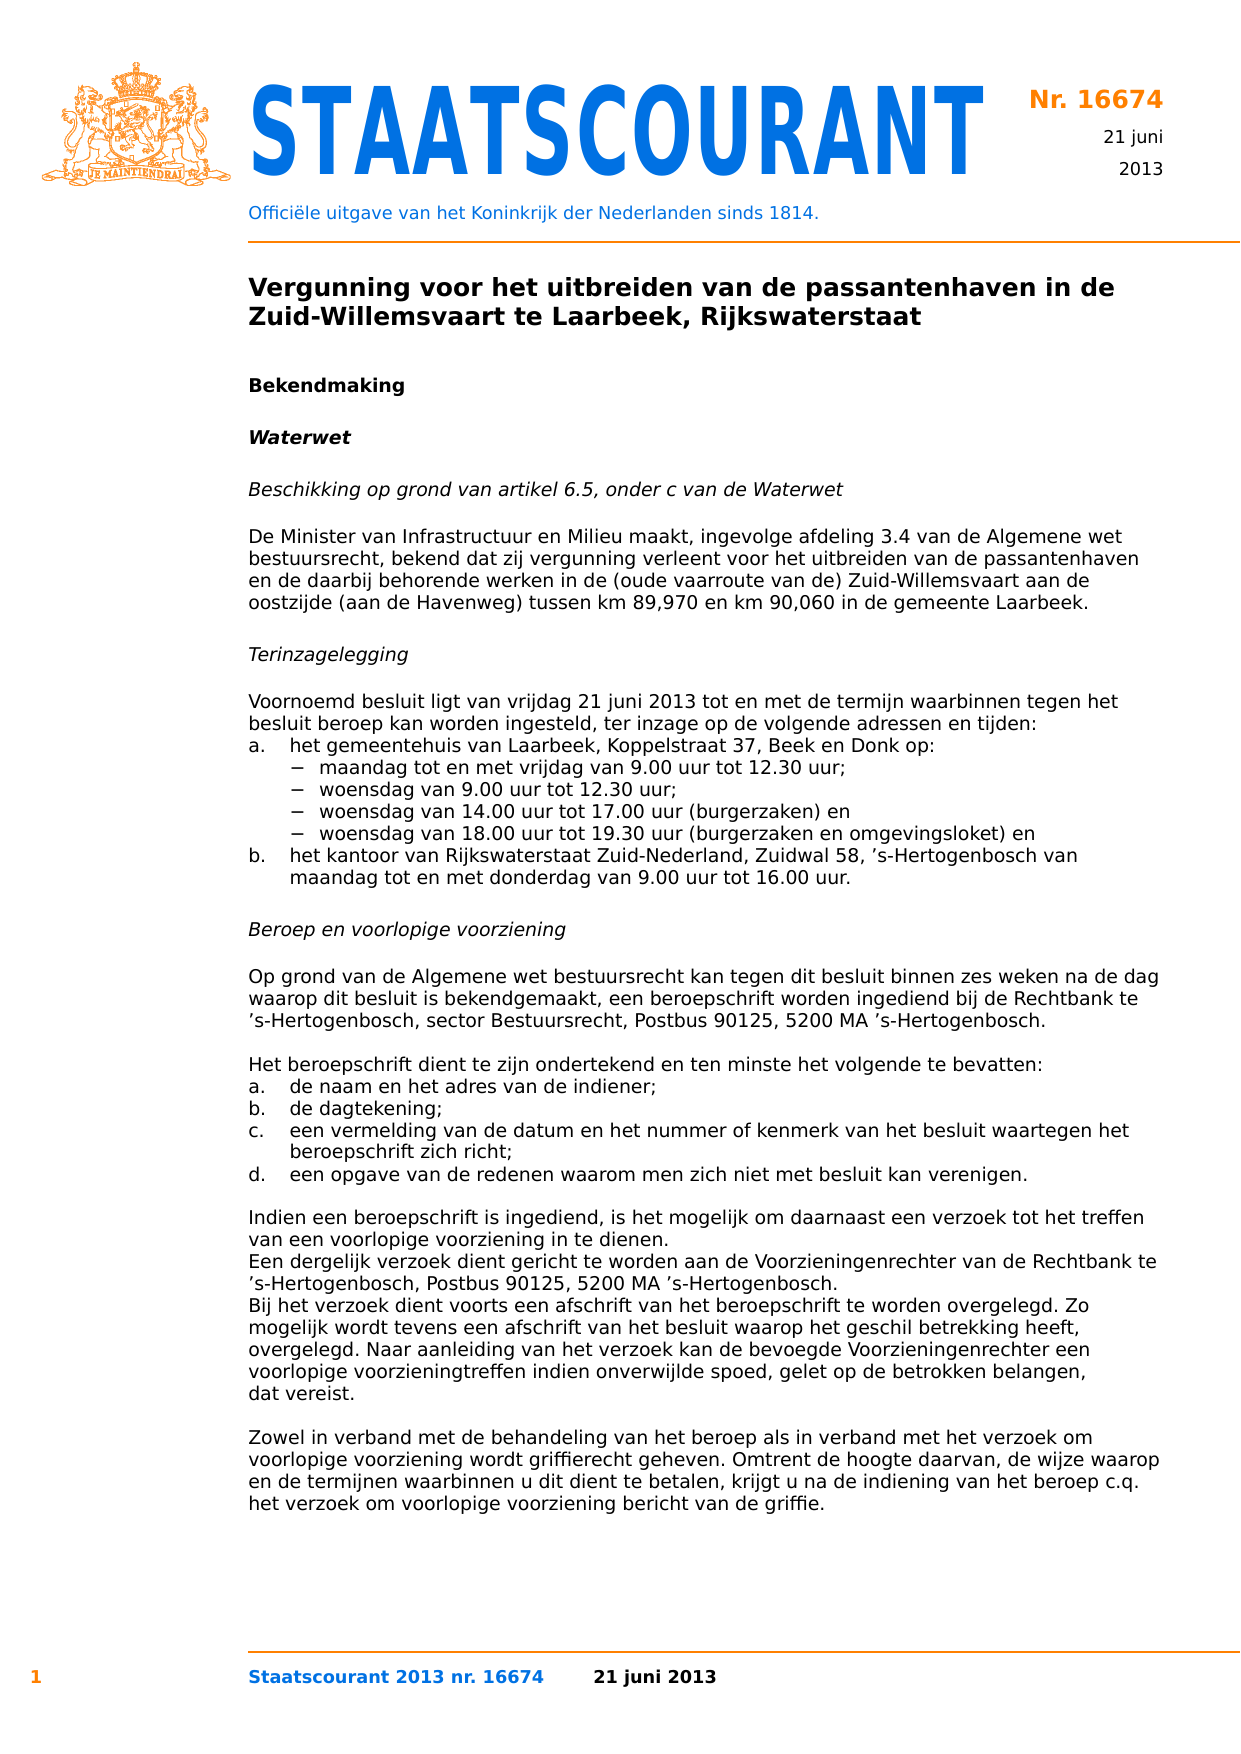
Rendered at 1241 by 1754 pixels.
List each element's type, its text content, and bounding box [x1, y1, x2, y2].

text Indien een beroepschrift is ingediend, is het mogelijk om daarnaast een verzoek tot het treffen van een voorlopige voorziening in te dienen. [248, 1207, 1163, 1251]
text b. de dagtekening; [248, 1097, 1163, 1119]
table_cell 2013 [998, 153, 1240, 203]
subtitle Beschikking op grond van artikel 6.5, onder c van de Waterwet [248, 479, 1163, 501]
subtitle Waterwet [248, 427, 1163, 449]
text dat vereist. [248, 1383, 1163, 1405]
text − maandag tot en met vrijdag van 9.00 uur tot 12.30 uur; [289, 757, 1163, 779]
subtitle Beroep en voorlopige voorziening [248, 919, 1163, 941]
picture [41, 62, 231, 186]
text De Minister van Infrastructuur en Milieu maakt, ingevolge afdeling 3.4 van de Algemene wet bestuursrecht, bekend dat zij vergunning verleent voor het uitbreiden van de passantenhaven en de daarbij behorende werken in de (oude vaarroute van de) Zuid-Willemsvaart aan de oostzijde (aan de Havenweg) tussen km 89,970 en km 90,060 in de gemeente Laarbeek. [248, 526, 1163, 614]
table_header Nr. 16674 [998, 62, 1240, 121]
table_header [25, 62, 248, 241]
text − woensdag van 9.00 uur tot 12.30 uur; [289, 779, 1163, 801]
text Het beroepschrift dient te zijn ondertekend en ten minste het volgende te bevatten: [248, 1053, 1163, 1076]
text b. het kantoor van Rijkswaterstaat Zuid-Nederland, Zuidwal 58, ’s-Hertogenbosch van maandag tot en met donderdag van 9.00 uur tot 16.00 uur. [248, 845, 1163, 889]
table_cell Officiële uitgave van het Koninkrijk der Nederlanden sinds 1814. [248, 203, 1240, 241]
text c. een vermelding van de datum en het nummer of kenmerk van het besluit waartegen het beroepschrift zich richt; [248, 1119, 1163, 1163]
text Op grond van de Algemene wet bestuursrecht kan tegen dit besluit binnen zes weken na de dag waarop dit besluit is bekendgemaakt, een beroepschrift worden ingediend bij de Rechtbank te ’s-Hertogenbosch, sector Bestuursrecht, Postbus 90125, 5200 MA ’s-Hertogenbosch. [248, 966, 1163, 1032]
text Zowel in verband met de behandeling van het beroep als in verband met het verzoek om voorlopige voorziening wordt griffierecht geheven. Omtrent de hoogte daarvan, de wijze waarop en de termijnen waarbinnen u dit dient te betalen, krijgt u na de indiening van het beroep c.q. het verzoek om voorlopige voorziening bericht van de griffie. [248, 1427, 1163, 1515]
text a. het gemeentehuis van Laarbeek, Koppelstraat 37, Beek en Donk op: [248, 735, 1163, 757]
text Voornoemd besluit ligt van vrijdag 21 juni 2013 tot en met de termijn waarbinnen tegen het besluit beroep kan worden ingesteld, ter inzage op de volgende adressen en tijden: [248, 691, 1163, 735]
subtitle Vergunning voor het uitbreiden van de passantenhaven in de Zuid-Willemsvaart te Laarbeek, Rijkswaterstaat [248, 273, 1163, 331]
text Een dergelijk verzoek dient gericht te worden aan de Voorzieningenrechter van de Rechtbank te ’s-Hertogenbosch, Postbus 90125, 5200 MA ’s-Hertogenbosch. [248, 1251, 1163, 1295]
table_header STAATSCOURANT [248, 62, 998, 203]
text − woensdag van 14.00 uur tot 17.00 uur (burgerzaken) en [289, 801, 1163, 823]
table_cell 21 juni [998, 121, 1240, 153]
subtitle Bekendmaking [248, 375, 1163, 397]
text d. een opgave van de redenen waarom men zich niet met besluit kan verenigen. [248, 1163, 1163, 1185]
text Bij het verzoek dient voorts een afschrift van het beroepschrift te worden overgelegd. Zo mogelijk wordt tevens een afschrift van het besluit waarop het geschil betrekking heeft, overgelegd. Naar aanleiding van het verzoek kan de bevoegde Voorzieningenrechter een voorlopige voorzieningtreffen indien onverwijlde spoed, gelet op de betrokken belangen, [248, 1295, 1163, 1383]
subtitle Terinzagelegging [248, 644, 1163, 666]
text a. de naam en het adres van de indiener; [248, 1076, 1163, 1097]
text − woensdag van 18.00 uur tot 19.30 uur (burgerzaken en omgevingsloket) en [289, 823, 1163, 845]
